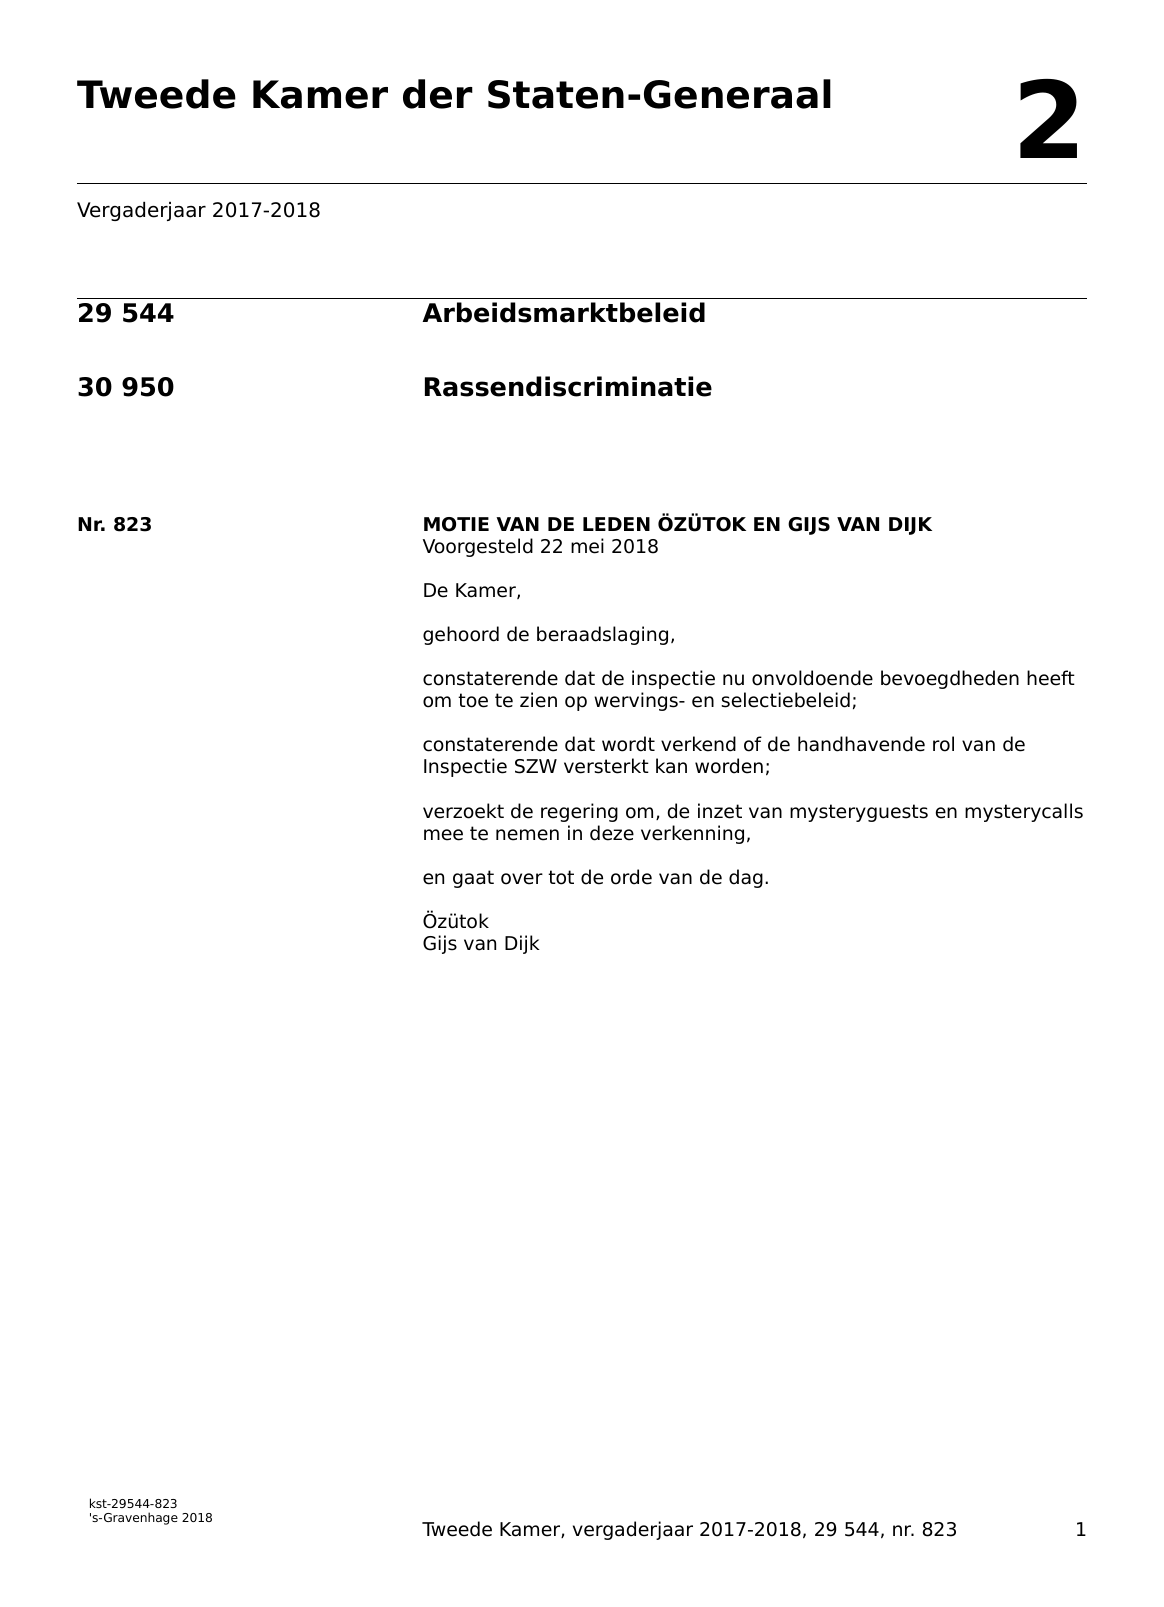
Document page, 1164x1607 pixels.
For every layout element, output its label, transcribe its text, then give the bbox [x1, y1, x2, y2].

table_cell Vergaderjaar 2017-2018 [77, 184, 1087, 298]
table_header 2 [886, 59, 1087, 183]
text en gaat over tot de orde van de dag. [422, 867, 1087, 889]
subtitle 30 950 Rassendiscriminatie [77, 373, 1087, 403]
text constaterende dat de inspectie nu onvoldoende bevoegdheden heeft om toe te zien op wervings- en selectiebeleid; [422, 668, 1087, 712]
text Özütok [422, 911, 1087, 933]
subtitle Nr. 823 MOTIE VAN DE LEDEN ÖZÜTOK EN GIJS VAN DIJK [77, 514, 1087, 536]
subtitle 29 544 Arbeidsmarktbeleid [77, 299, 1087, 329]
text De Kamer, [422, 580, 1087, 602]
text Voorgesteld 22 mei 2018 [422, 536, 1087, 558]
text kst-29544-823 [88, 1497, 323, 1511]
text gehoord de beraadslaging, [422, 624, 1087, 646]
text constaterende dat wordt verkend of de handhavende rol van de Inspectie SZW versterkt kan worden; [422, 734, 1087, 778]
text 's-Gravenhage 2018 [88, 1511, 323, 1525]
text verzoekt de regering om, de inzet van mysteryguests en mysterycalls mee te nemen in deze verkenning, [422, 801, 1087, 844]
table_header Tweede Kamer der Staten-Generaal [77, 59, 886, 183]
text Gijs van Dijk [422, 933, 1087, 955]
